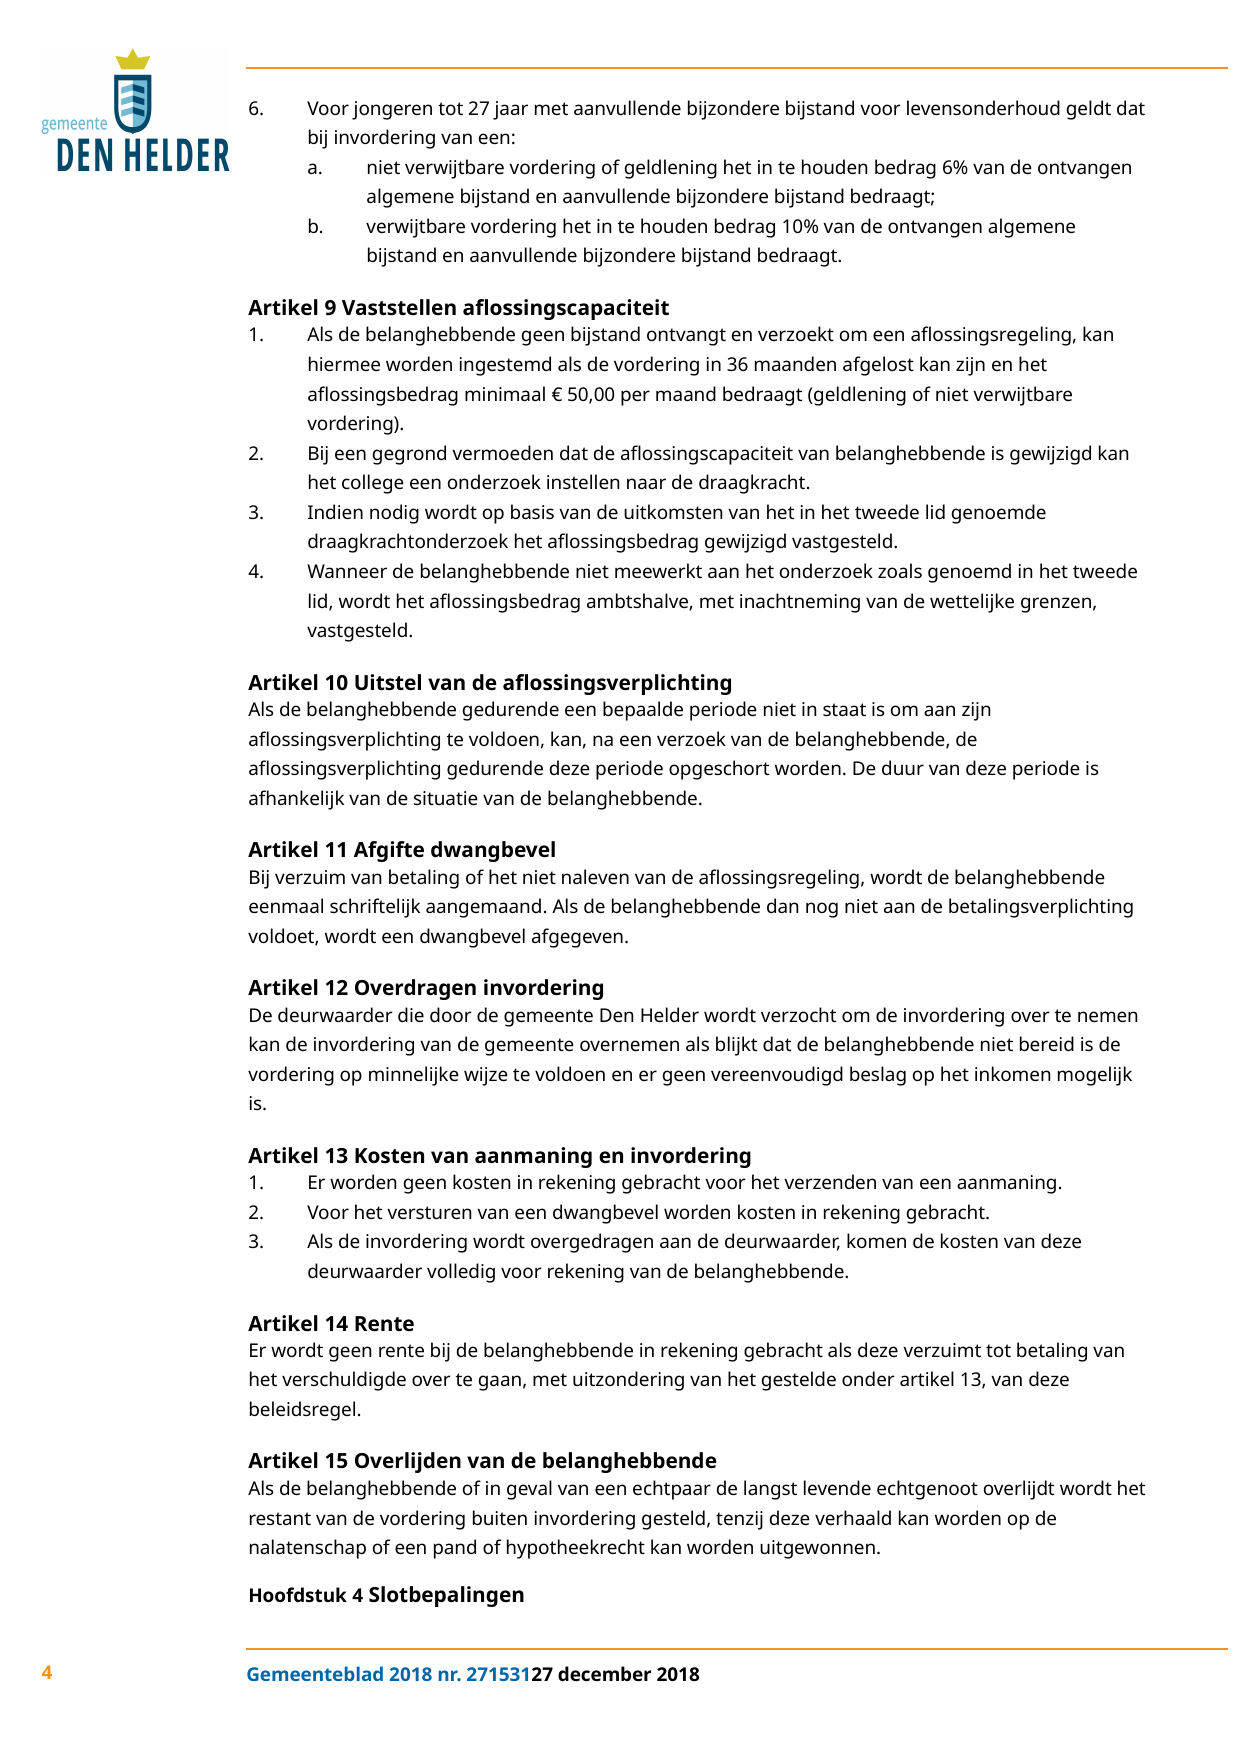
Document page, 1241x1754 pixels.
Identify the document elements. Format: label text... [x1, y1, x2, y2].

list niet verwijtbare vordering of geldlening het in te houden bedrag 6% van de ontvangen algemene bijstand en aanvullende bijzondere bijstand bedraagt; [307, 154, 1152, 209]
text De deurwaarder die door de gemeente Den Helder wordt verzocht om de invordering over te nemen kan de invordering van de gemeente overnemen als blijkt dat de belanghebbende niet bereid is de vordering op minnelijke wijze te voldoen en er geen vereenvoudigd beslag op het inkomen mogelijk is. [248, 1002, 1152, 1116]
picture [63, 144, 68, 165]
list verwijtbare vordering het in te houden bedrag 10% van de ontvangen algemene bijstand en aanvullende bijzondere bijstand bedraagt. [307, 213, 1152, 268]
picture [220, 160, 224, 172]
text Artikel 14 Rente [248, 1309, 1152, 1337]
text Artikel 11 Afgifte dwangbevel [248, 835, 1152, 864]
text Bij verzuim van betaling of het niet naleven van de aflossingsregeling, wordt de belanghebbende eenmaal schriftelijk aangemaand. Als de belanghebbende dan nog niet aan de betalingsverplichting voldoet, wordt een dwangbevel afgegeven. [248, 864, 1152, 949]
text Artikel 12 Overdragen invordering [248, 973, 1152, 1002]
text Artikel 9 Vaststellen aflossingscapaciteit [248, 293, 1152, 322]
text Als de belanghebbende gedurende een bepaalde periode niet in staat is om aan zijn aflossingsverplichting te voldoen, kan, na een verzoek van de belanghebbende, de aflossingsverplichting gedurende deze periode opgeschort worden. De duur van deze periode is afhankelijk van de situatie van de belanghebbende. [248, 696, 1152, 811]
text Als de belanghebbende of in geval van een echtpaar de langst levende echtgenoot overlijdt wordt het restant van de vordering buiten invordering gesteld, tenzij deze verhaald kan worden op de nalatenschap of een pand of hypotheekrecht kan worden uitgewonnen. [248, 1475, 1152, 1560]
list Indien nodig wordt op basis van de uitkomsten van het in het tweede lid genoemde draagkrachtonderzoek het aflossingsbedrag gewijzigd vastgesteld. [248, 499, 1152, 554]
picture [41, 47, 231, 172]
list Voor jongeren tot 27 jaar met aanvullende bijzondere bijstand voor levensonderhoud geldt dat bij invordering van een: [248, 95, 1152, 150]
picture [182, 144, 187, 165]
text Er wordt geen rente bij de belanghebbende in rekening gebracht als deze verzuimt tot betaling van het verschuldigde over te gaan, met uitzondering van het gestelde onder artikel 13, van deze beleidsregel. [248, 1337, 1152, 1422]
list Bij een gegrond vermoeden dat de aflossingscapaciteit van belanghebbende is gewijzigd kan het college een onderzoek instellen naar de draagkracht. [248, 440, 1152, 495]
text Artikel 13 Kosten van aanmaning en invordering [248, 1141, 1152, 1169]
list Als de invordering wordt overgedragen aan de deurwaarder, komen de kosten van deze deurwaarder volledig voor rekening van de belanghebbende. [248, 1229, 1152, 1284]
list Als de belanghebbende geen bijstand ontvangt en verzoekt om een aflossingsregeling, kan hiermee worden ingestemd als de vordering in 36 maanden afgelost kan zijn en het aflossingsbedrag minimaal € 50,00 per maand bedraagt (geldlening of niet verwijtbare vordering). [248, 322, 1152, 436]
picture [100, 154, 106, 172]
text Artikel 15 Overlijden van de belanghebbende [248, 1447, 1152, 1475]
text Hoofdstuk 4 Slotbepalingen [248, 1580, 1152, 1608]
text Artikel 10 Uitstel van de aflossingsverplichting [248, 668, 1152, 696]
list Wanneer de belanghebbende niet meewerkt aan het onderzoek zoals genoemd in het tweede lid, wordt het aflossingsbedrag ambtshalve, met inachtneming van de wettelijke grenzen, vastgesteld. [248, 558, 1152, 643]
list Er worden geen kosten in rekening gebracht voor het verzenden van een aanmaning. [248, 1169, 1152, 1195]
list Voor het versturen van een dwangbevel worden kosten in rekening gebracht. [248, 1199, 1152, 1225]
picture [130, 157, 135, 172]
